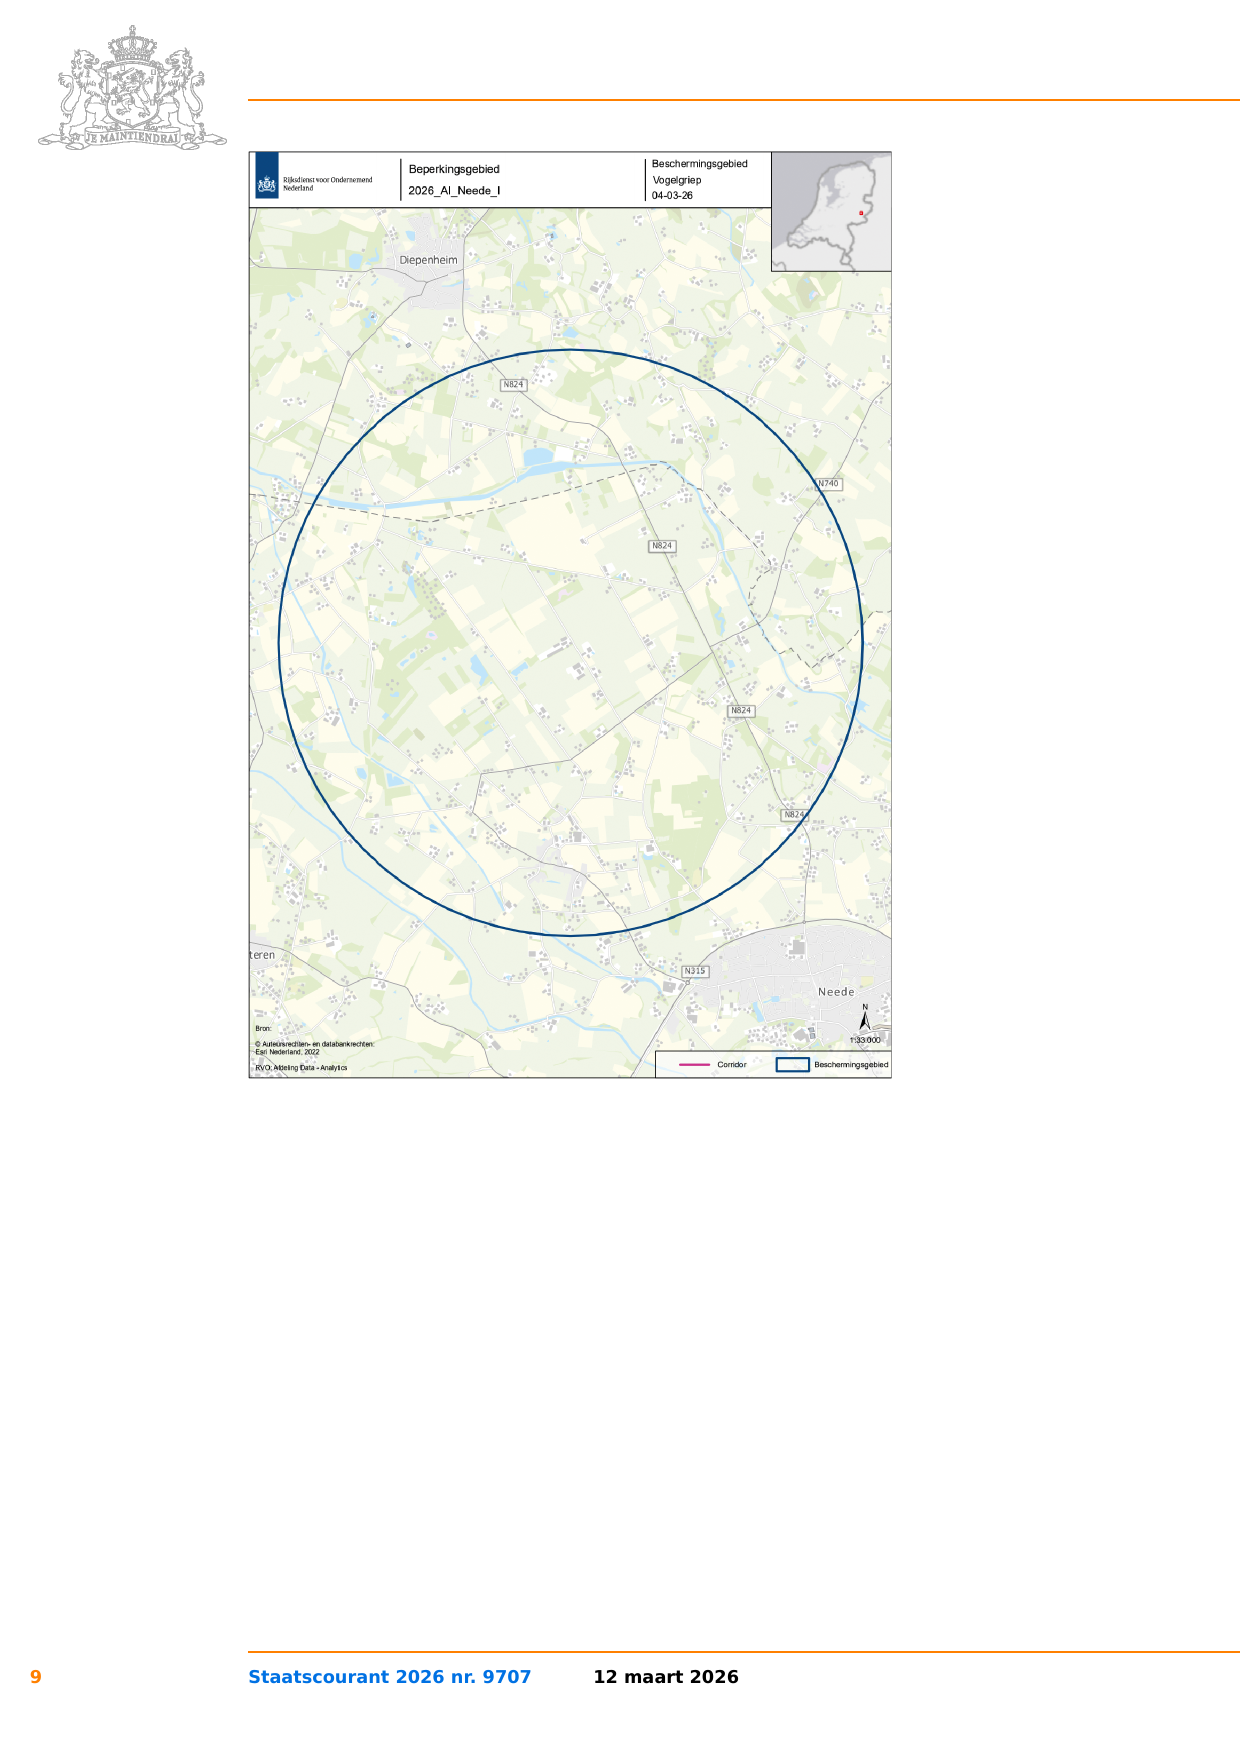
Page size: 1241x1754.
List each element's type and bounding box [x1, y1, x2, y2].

picture [248, 151, 892, 1079]
picture [38, 25, 227, 150]
